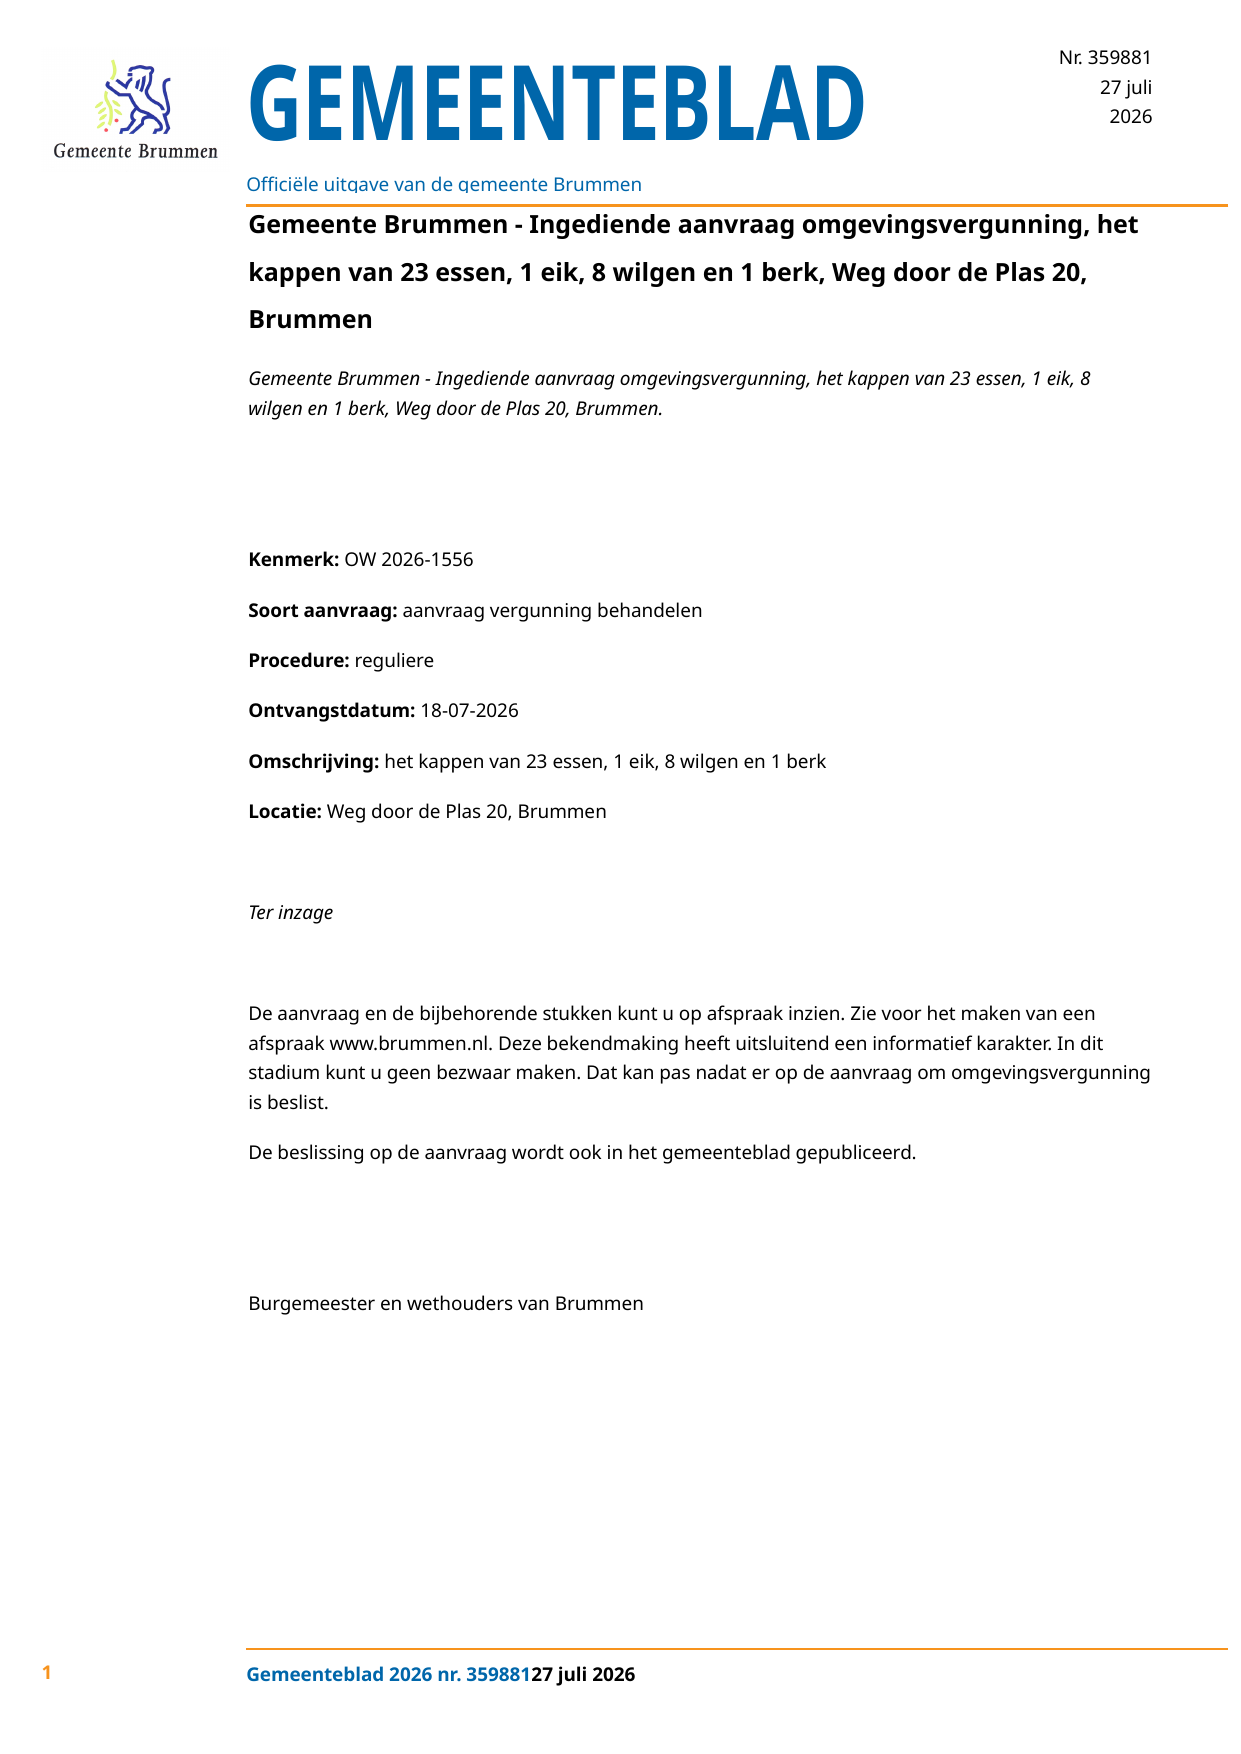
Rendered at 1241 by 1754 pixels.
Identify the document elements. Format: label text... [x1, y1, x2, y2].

text De aanvraag en de bijbehorende stukken kunt u op afspraak inzien. Zie voor het maken van een afspraak www.brummen.nl. Deze bekendmaking heeft uitsluitend een informatief karakter. In dit stadium kunt u geen bezwaar maken. Dat kan pas nadat er op de aanvraag om omgevingsvergunning is beslist. [248, 1000, 1152, 1114]
text Soort aanvraag: aanvraag vergunning behandelen [248, 597, 1152, 622]
text Gemeente Brummen - Ingediende aanvraag omgevingsvergunning, het kappen van 23 essen, 1 eik, 8 wilgen en 1 berk, Weg door de Plas 20, Brummen [248, 207, 1152, 336]
text De beslissing op de aanvraag wordt ook in het gemeenteblad gepubliceerd. [248, 1139, 1152, 1165]
picture [41, 47, 231, 172]
text Kenmerk: OW 2026-1556 [248, 546, 1152, 572]
text Gemeente Brummen - Ingediende aanvraag omgevingsvergunning, het kappen van 23 essen, 1 eik, 8 wilgen en 1 berk, Weg door de Plas 20, Brummen. [248, 366, 1152, 421]
text Procedure: reguliere [248, 647, 1152, 673]
text Ter inzage [248, 899, 1152, 925]
text Burgemeester en wethouders van Brummen [248, 1291, 1152, 1316]
text Locatie: Weg door de Plas 20, Brummen [248, 798, 1152, 824]
text Omschrijving: het kappen van 23 essen, 1 eik, 8 wilgen en 1 berk [248, 748, 1152, 774]
text Ontvangstdatum: 18-07-2026 [248, 698, 1152, 723]
